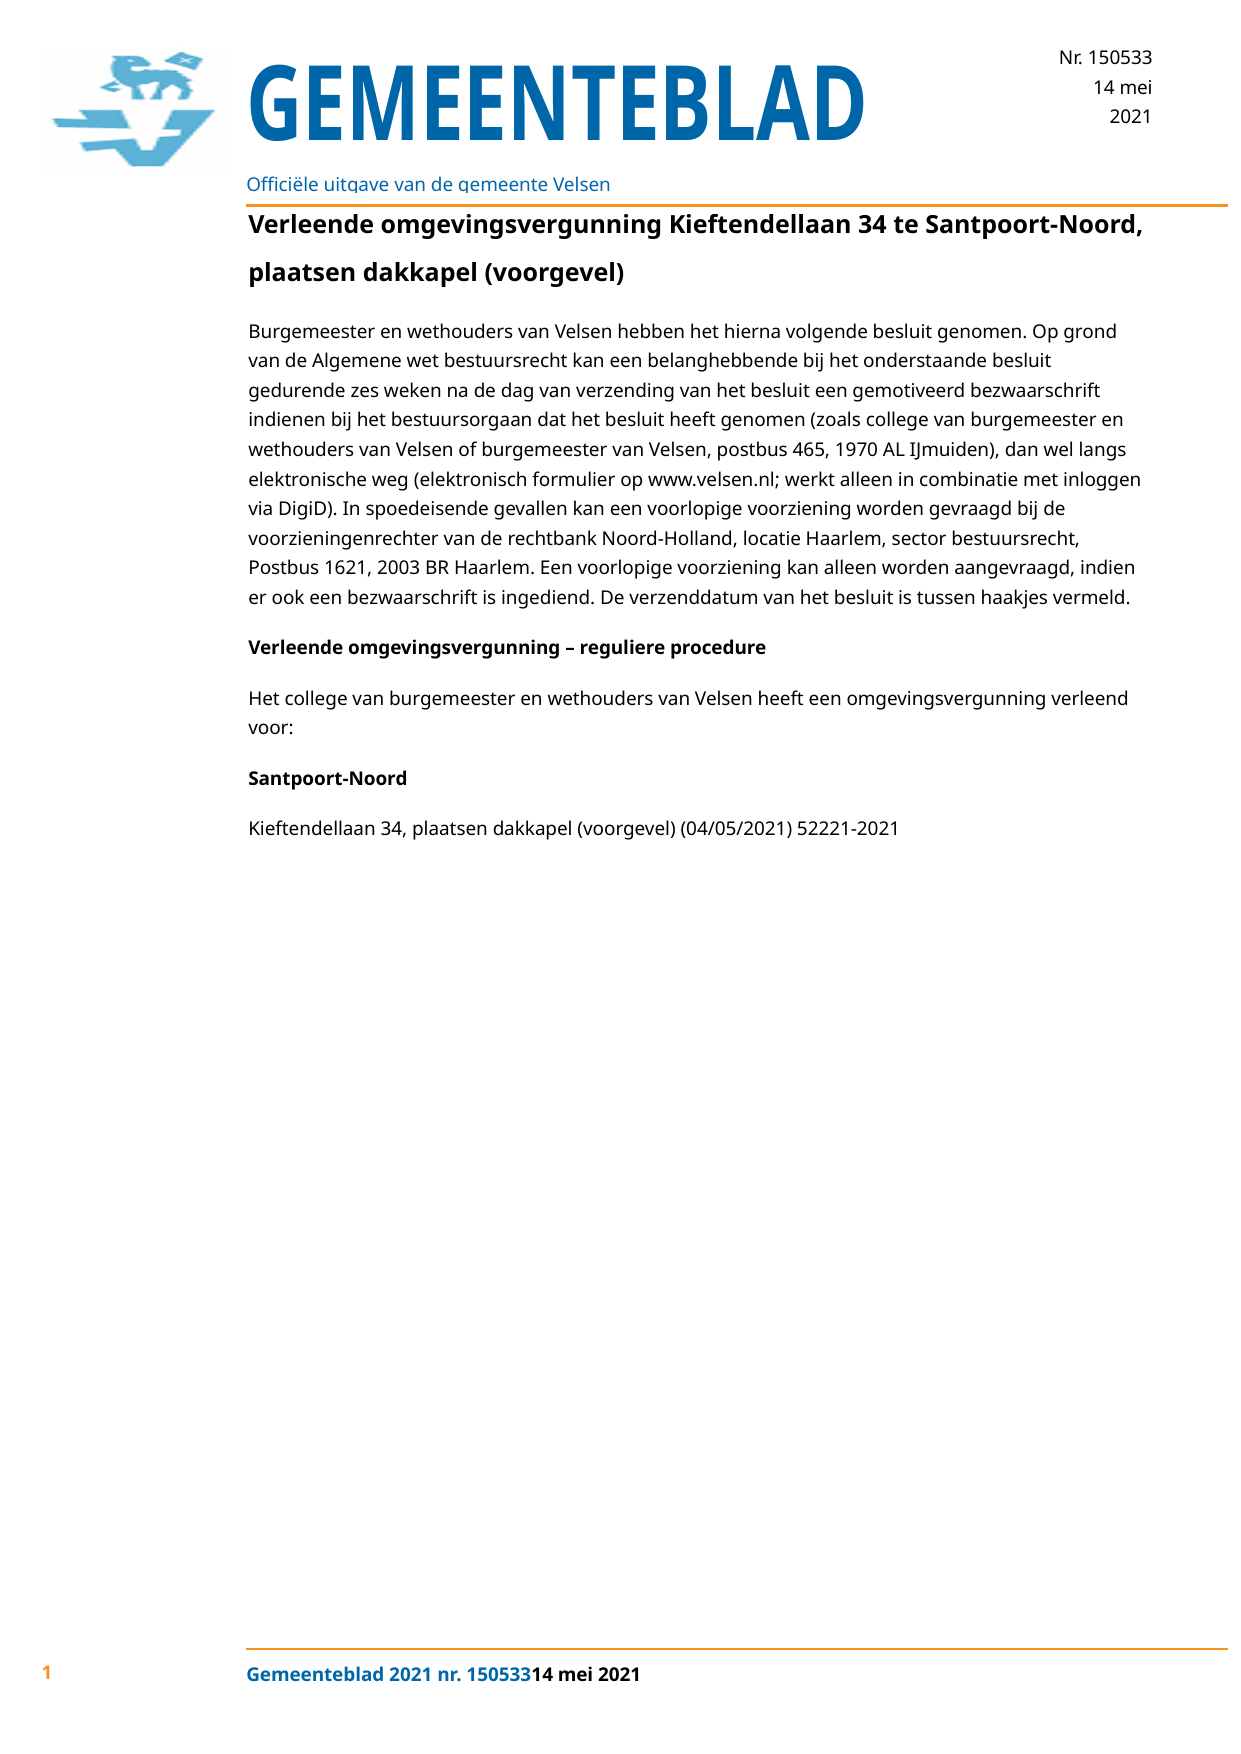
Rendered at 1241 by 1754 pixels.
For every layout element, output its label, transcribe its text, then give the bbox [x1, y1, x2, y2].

text Kieftendellaan 34, plaatsen dakkapel (voorgevel) (04/05/2021) 52221-2021 [248, 815, 1152, 841]
text Verleende omgevingsvergunning – reguliere procedure [248, 634, 1152, 660]
text Het college van burgemeester en wethouders van Velsen heeft een omgevingsvergunning verleend voor: [248, 685, 1152, 740]
picture [41, 47, 231, 172]
text Verleende omgevingsvergunning Kieftendellaan 34 te Santpoort-Noord, plaatsen dakkapel (voorgevel) [248, 207, 1152, 288]
text Santpoort-Noord [248, 765, 1152, 791]
text Burgemeester en wethouders van Velsen hebben het hierna volgende besluit genomen. Op grond van de Algemene wet bestuursrecht kan een belanghebbende bij het onderstaande besluit gedurende zes weken na de dag van verzending van het besluit een gemotiveerd bezwaarschrift indienen bij het bestuursorgaan dat het besluit heeft genomen (zoals college van burgemeester en wethouders van Velsen of burgemeester van Velsen, postbus 465, 1970 AL IJmuiden), dan wel langs elektronische weg (elektronisch formulier op www.velsen.nl; werkt alleen in combinatie met inloggen via DigiD). In spoedeisende gevallen kan een voorlopige voorziening worden gevraagd bij de voorzieningenrechter van de rechtbank Noord-Holland, locatie Haarlem, sector bestuursrecht, Postbus 1621, 2003 BR Haarlem. Een voorlopige voorziening kan alleen worden aangevraagd, indien er ook een bezwaarschrift is ingediend. De verzenddatum van het besluit is tussen haakjes vermeld. [248, 318, 1152, 610]
